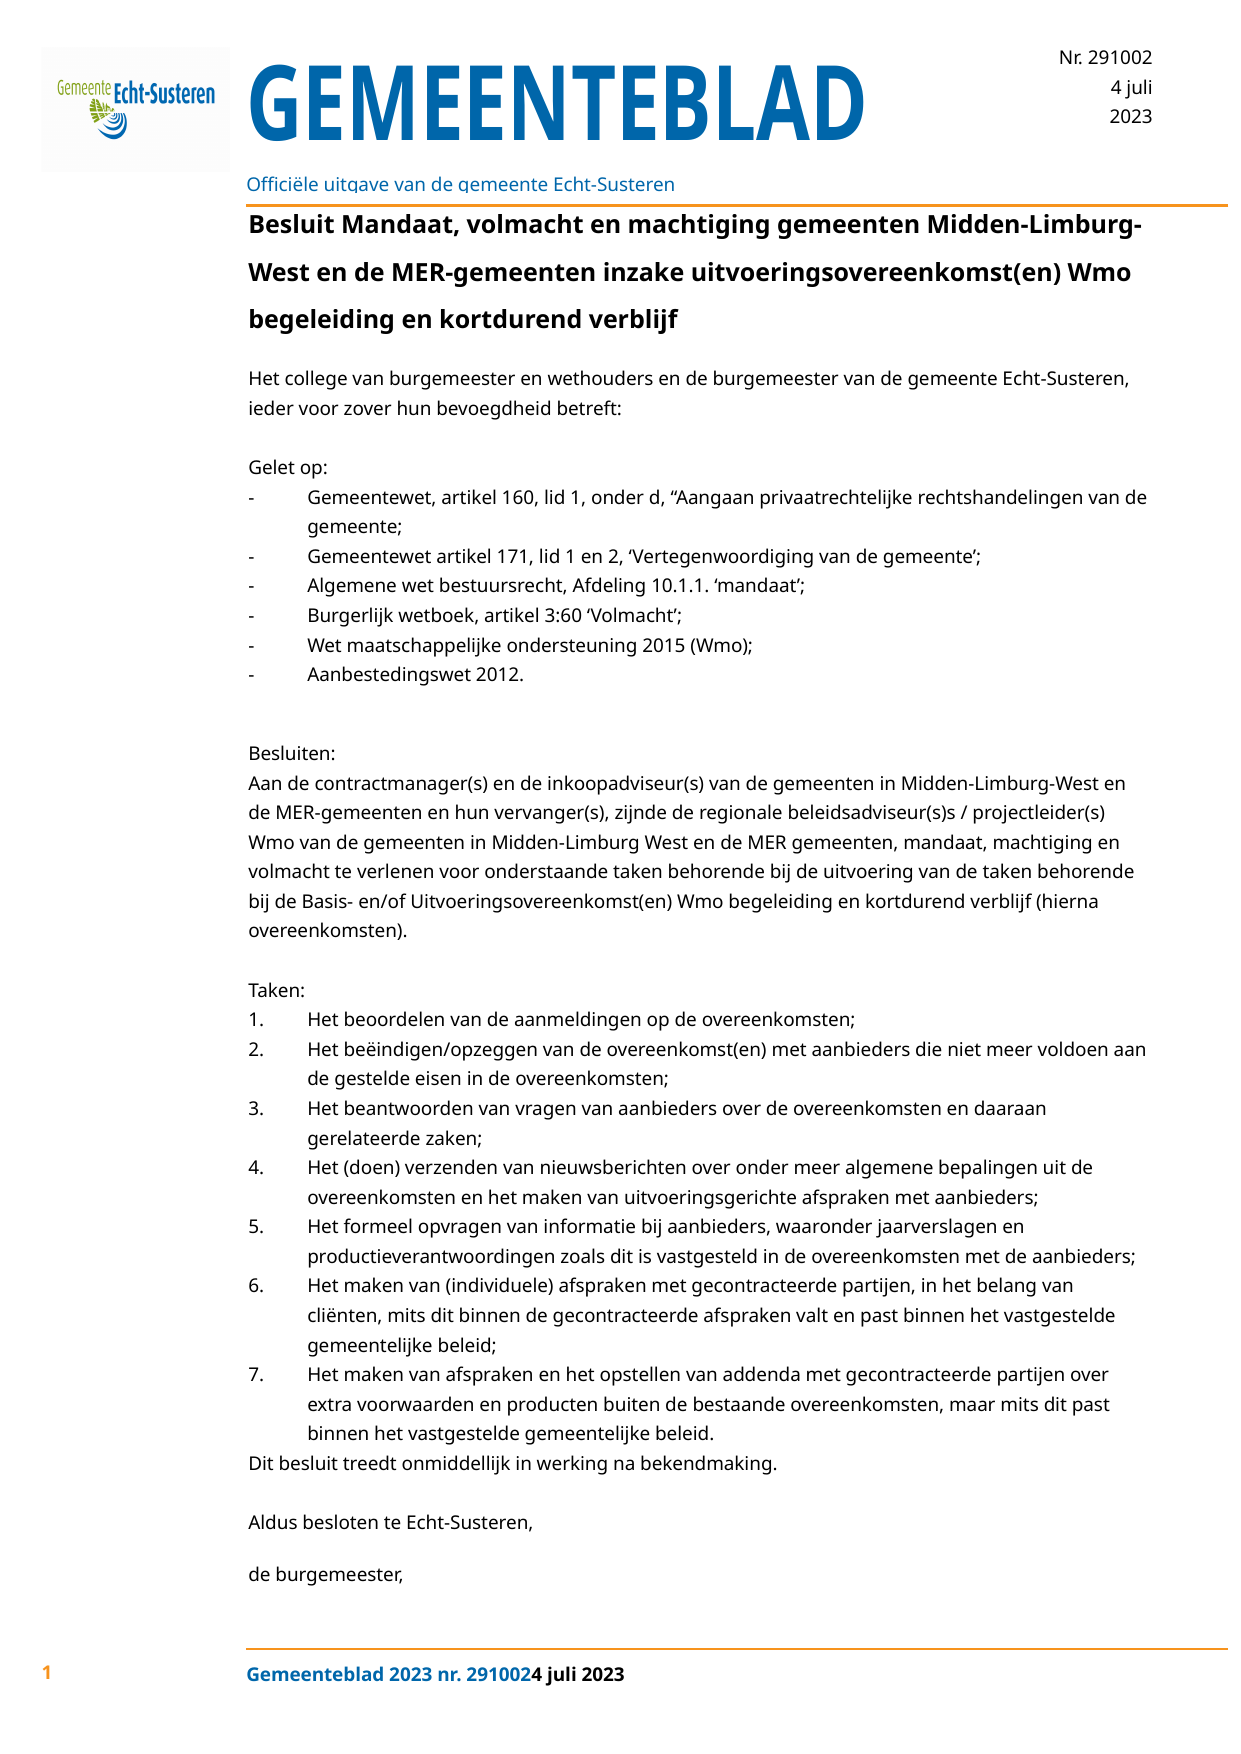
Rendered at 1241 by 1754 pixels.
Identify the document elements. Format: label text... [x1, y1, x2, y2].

list Het maken van afspraken en het opstellen van addenda met gecontracteerde partijen over extra voorwaarden en producten buiten de bestaande overeenkomsten, maar mits dit past binnen het vastgestelde gemeentelijke beleid. [248, 1361, 1152, 1446]
text Aldus besloten te Echt-Susteren, [248, 1509, 1152, 1535]
text Taken: [248, 977, 1152, 1003]
text Het college van burgemeester en wethouders en de burgemeester van de gemeente Echt-Susteren, ieder voor zover hun bevoegdheid betreft: [248, 366, 1152, 421]
text de burgemeester, [248, 1561, 1152, 1587]
list Het beantwoorden van vragen van aanbieders over de overeenkomsten en daaraan gerelateerde zaken; [248, 1095, 1152, 1151]
list Wet maatschappelijke ondersteuning 2015 (Wmo); [248, 632, 1152, 657]
list Gemeentewet, artikel 160, lid 1, onder d, “Aangaan privaatrechtelijke rechtshandelingen van de gemeente; [248, 484, 1152, 539]
list Algemene wet bestuursrecht, Afdeling 10.1.1. ‘mandaat’; [248, 573, 1152, 598]
text Besluit Mandaat, volmacht en machtiging gemeenten Midden-Limburg-West en de MER-gemeenten inzake uitvoeringsovereenkomst(en) Wmo begeleiding en kortdurend verblijf [248, 207, 1152, 336]
text Dit besluit treedt onmiddellijk in werking na bekendmaking. [248, 1450, 1152, 1476]
list Gemeentewet artikel 171, lid 1 en 2, ‘Vertegenwoordiging van de gemeente’; [248, 543, 1152, 569]
list Het formeel opvragen van informatie bij aanbieders, waaronder jaarverslagen en productieverantwoordingen zoals dit is vastgesteld in de overeenkomsten met de aanbieders; [248, 1213, 1152, 1269]
list Het (doen) verzenden van nieuwsberichten over onder meer algemene bepalingen uit de overeenkomsten en het maken van uitvoeringsgerichte afspraken met aanbieders; [248, 1154, 1152, 1210]
text Besluiten: [248, 740, 1152, 766]
text Gelet op: [248, 454, 1152, 480]
picture [41, 47, 231, 172]
list Burgerlijk wetboek, artikel 3:60 ‘Volmacht’; [248, 602, 1152, 628]
list Aanbestedingswet 2012. [248, 661, 1152, 687]
text Aan de contractmanager(s) en de inkoopadviseur(s) van de gemeenten in Midden-Limburg-West en de MER-gemeenten en hun vervanger(s), zijnde de regionale beleidsadviseur(s)s / projectleider(s) Wmo van de gemeenten in Midden-Limburg West en de MER gemeenten, mandaat, machtiging en volmacht te verlenen voor onderstaande taken behorende bij de uitvoering van de taken behorende bij de Basis- en/of Uitvoeringsovereenkomst(en) Wmo begeleiding en kortdurend verblijf (hierna overeenkomsten). [248, 770, 1152, 943]
list Het maken van (individuele) afspraken met gecontracteerde partijen, in het belang van cliënten, mits dit binnen de gecontracteerde afspraken valt en past binnen het vastgestelde gemeentelijke beleid; [248, 1273, 1152, 1358]
list Het beëindigen/opzeggen van de overeenkomst(en) met aanbieders die niet meer voldoen aan de gestelde eisen in de overeenkomsten; [248, 1036, 1152, 1091]
list Het beoordelen van de aanmeldingen op de overeenkomsten; [248, 1006, 1152, 1032]
